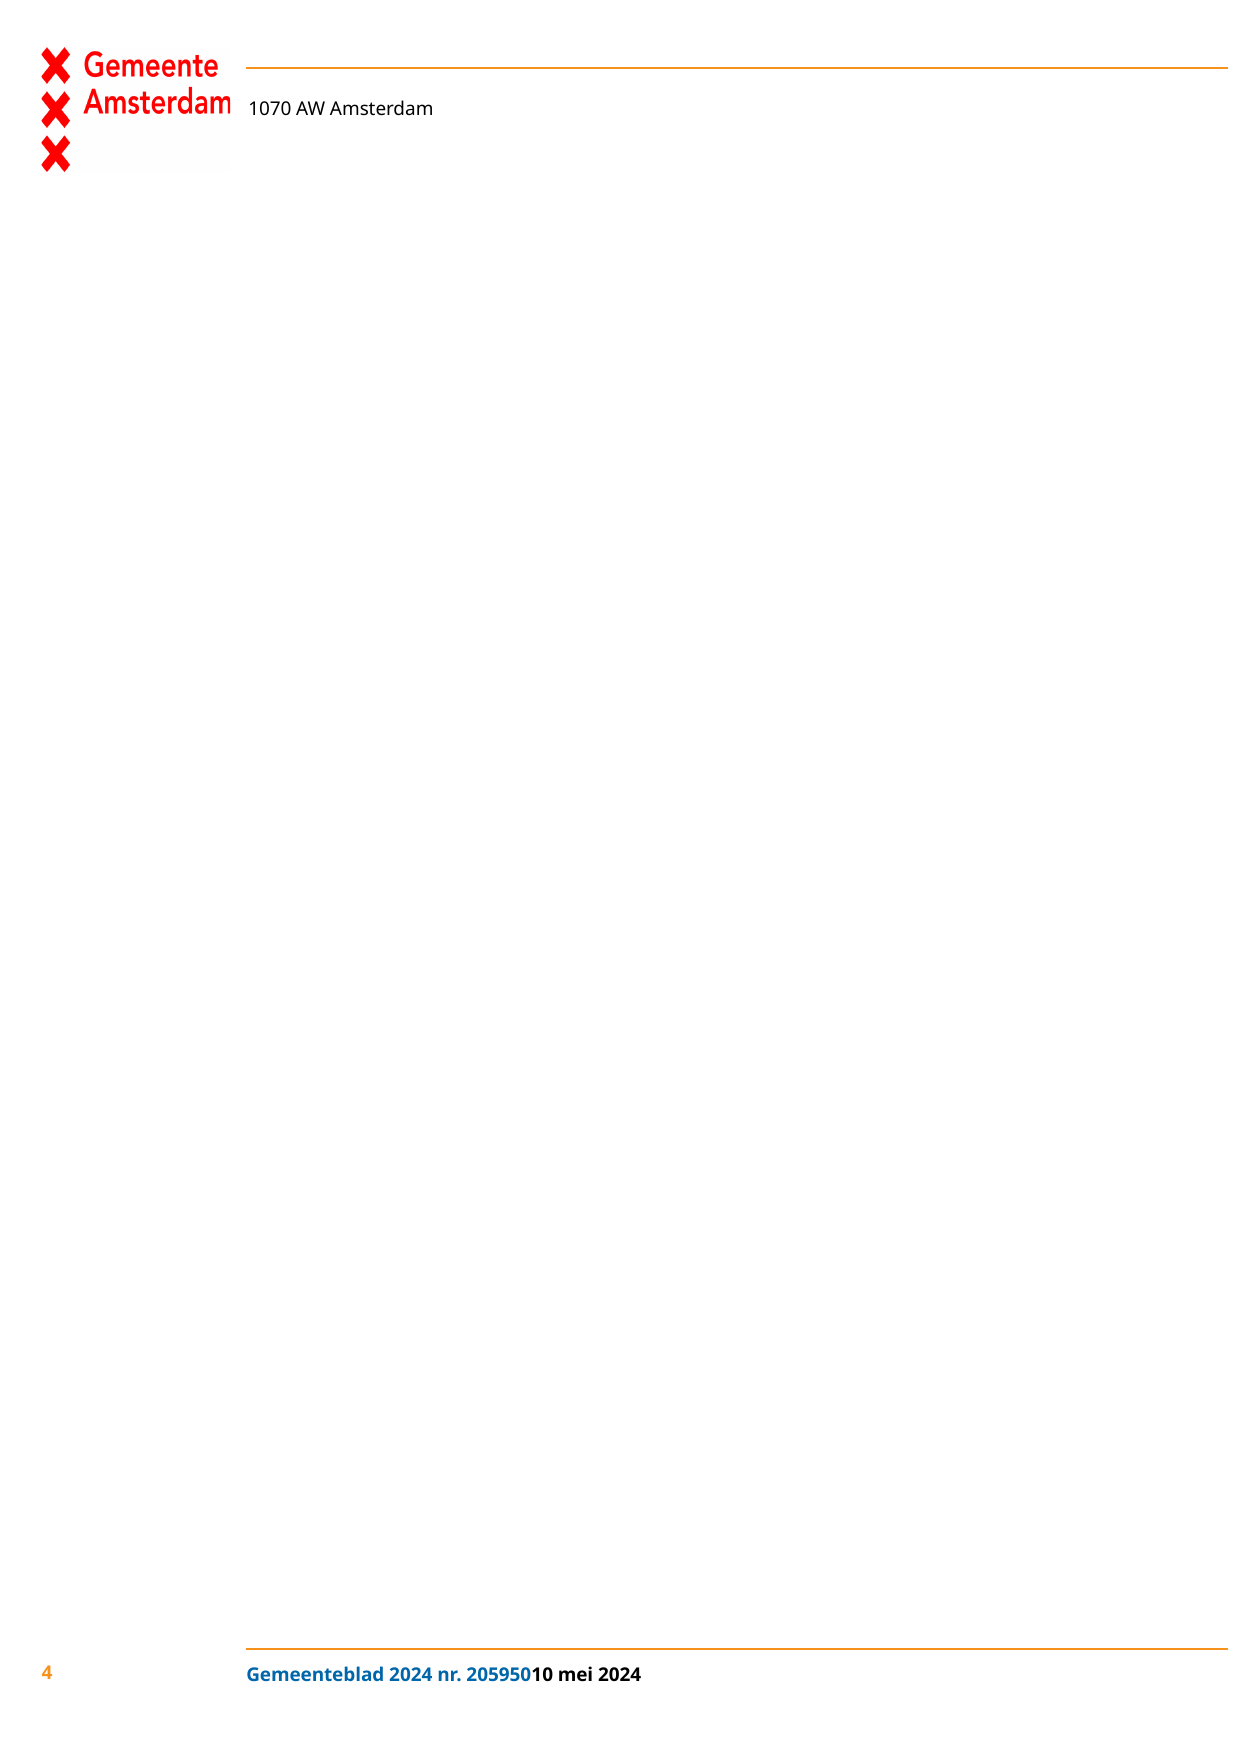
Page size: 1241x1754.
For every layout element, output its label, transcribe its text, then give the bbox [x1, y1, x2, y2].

text 1070 AW Amsterdam [248, 95, 1152, 121]
picture [41, 47, 231, 172]
